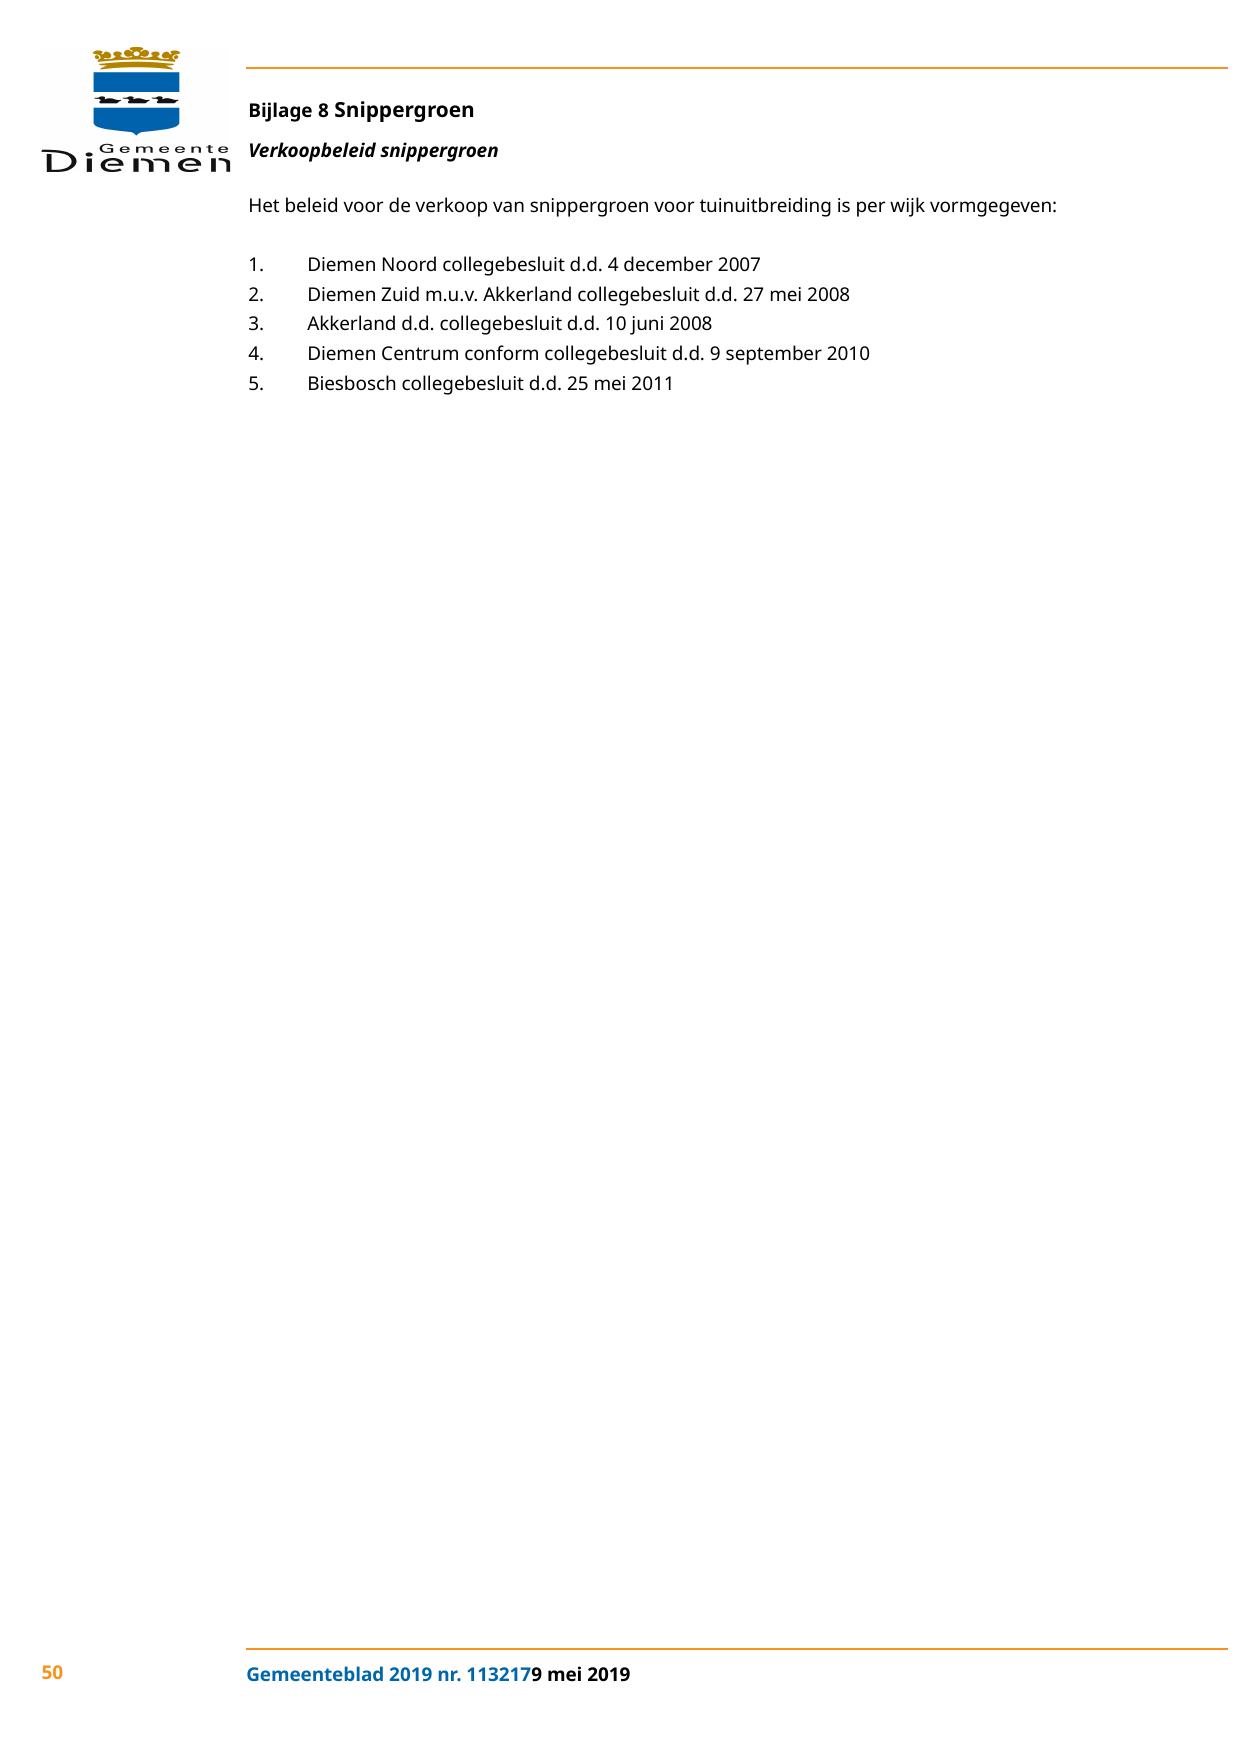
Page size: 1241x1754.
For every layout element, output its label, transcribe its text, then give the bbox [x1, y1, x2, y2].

list Diemen Centrum conform collegebesluit d.d. 9 september 2010 [248, 340, 1152, 366]
picture [41, 47, 231, 172]
list Biesbosch collegebesluit d.d. 25 mei 2011 [248, 370, 1152, 395]
text Bijlage 8 Snippergroen [248, 95, 1152, 123]
text Het beleid voor de verkoop van snippergroen voor tuinuitbreiding is per wijk vormgegeven: [248, 192, 1152, 218]
list Diemen Zuid m.u.v. Akkerland collegebesluit d.d. 27 mei 2008 [248, 281, 1152, 307]
list Akkerland d.d. collegebesluit d.d. 10 juni 2008 [248, 311, 1152, 336]
text Verkoopbeleid snippergroen [248, 137, 1152, 163]
list Diemen Noord collegebesluit d.d. 4 december 2007 [248, 251, 1152, 277]
